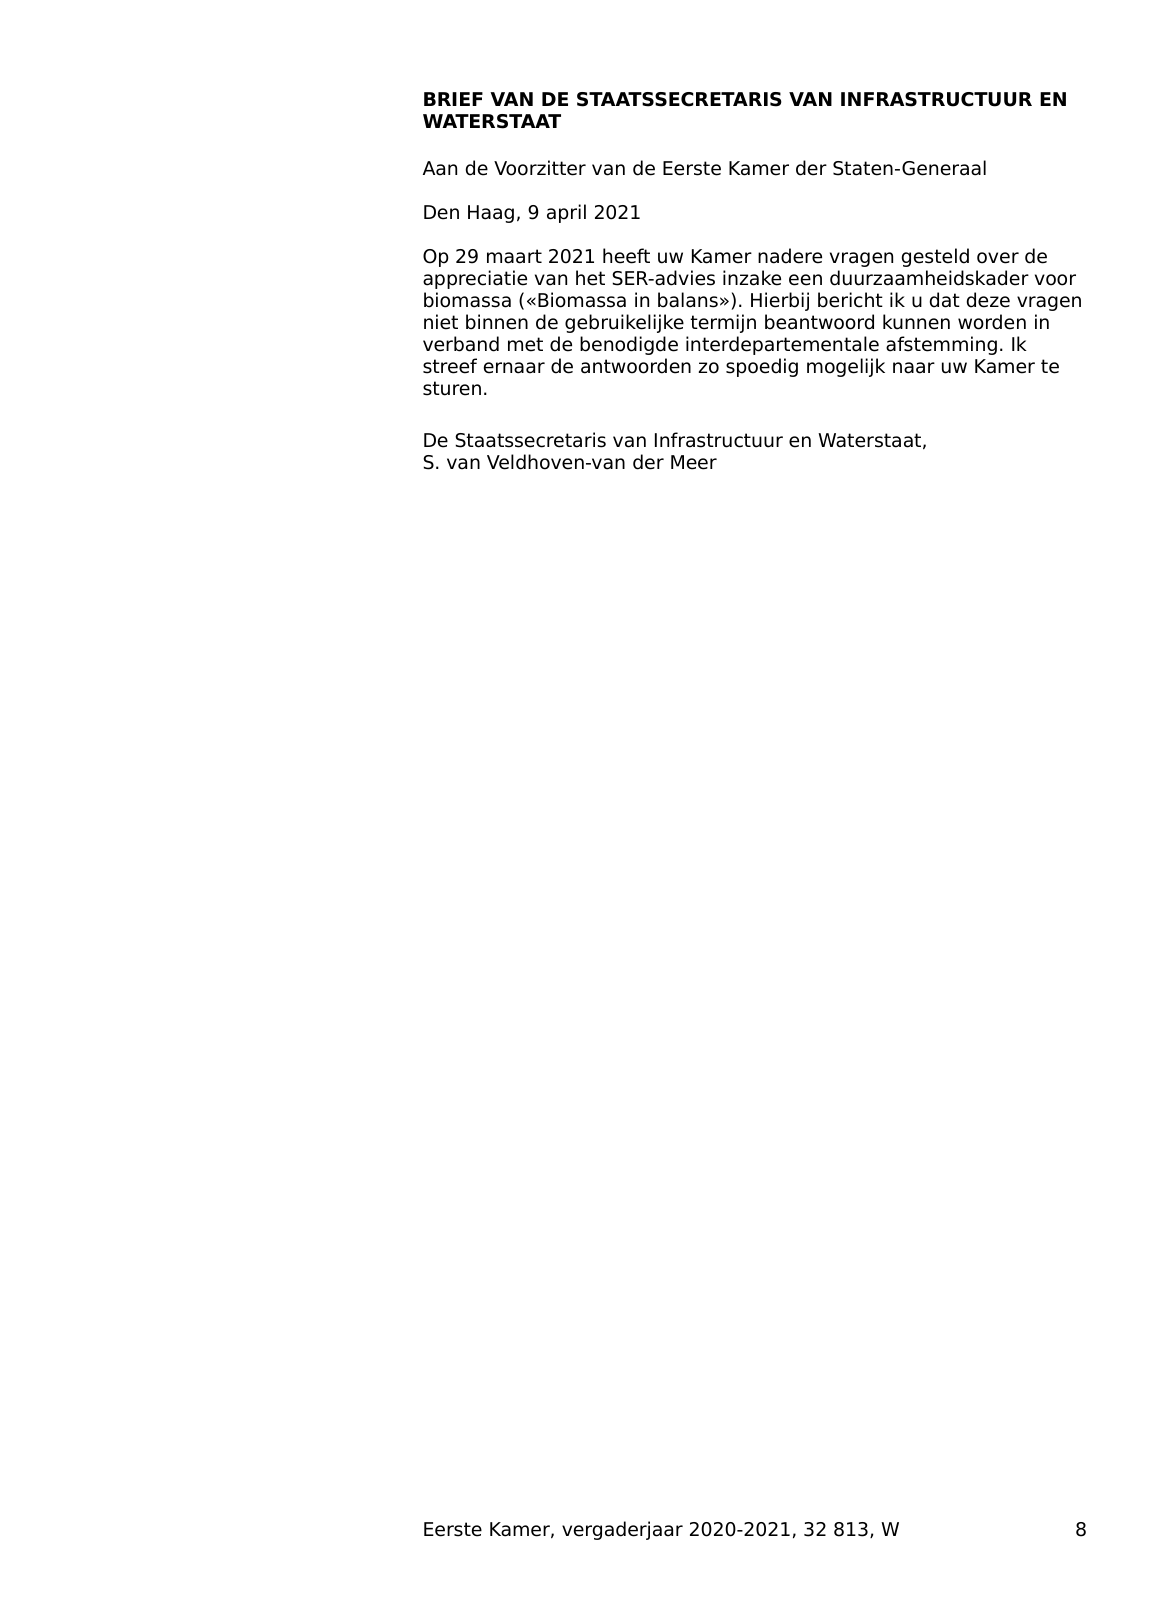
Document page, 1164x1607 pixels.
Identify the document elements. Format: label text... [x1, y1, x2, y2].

text De Staatssecretaris van Infrastructuur en Waterstaat, S. van Veldhoven-van der Meer [422, 430, 1087, 474]
text Op 29 maart 2021 heeft uw Kamer nadere vragen gesteld over de appreciatie van het SER-advies inzake een duurzaamheidskader voor biomassa («Biomassa in balans»). Hierbij bericht ik u dat deze vragen niet binnen de gebruikelijke termijn beantwoord kunnen worden in verband met de benodigde interdepartementale afstemming. Ik streef ernaar de antwoorden zo spoedig mogelijk naar uw Kamer te sturen. [422, 246, 1087, 400]
subtitle BRIEF VAN DE STAATSSECRETARIS VAN INFRASTRUCTUUR EN WATERSTAAT [422, 89, 1087, 133]
text Aan de Voorzitter van de Eerste Kamer der Staten-Generaal [422, 158, 1087, 180]
text Den Haag, 9 april 2021 [422, 202, 1087, 224]
